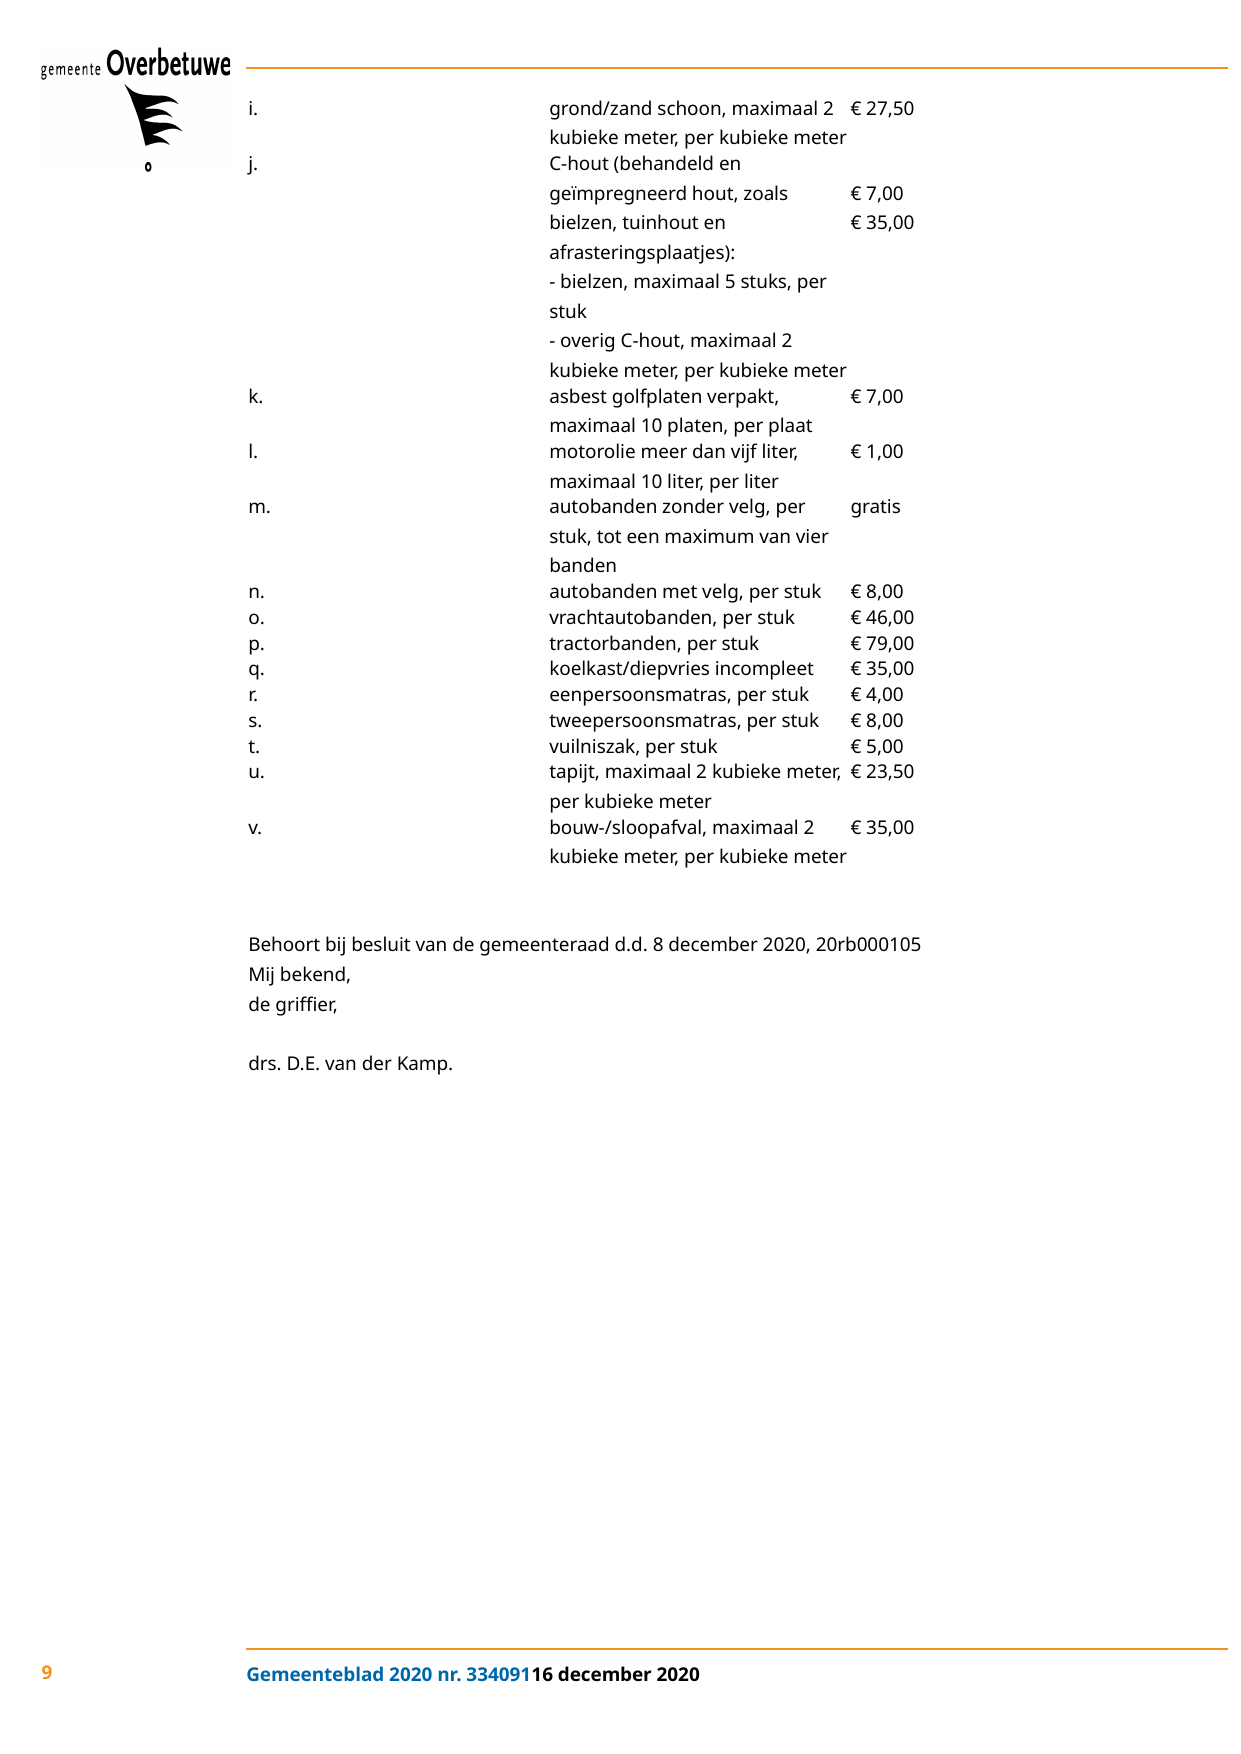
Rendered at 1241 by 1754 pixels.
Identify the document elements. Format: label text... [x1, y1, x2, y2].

table_cell motorolie meer dan vijf liter, maximaal 10 liter, per liter [549, 438, 850, 493]
table_cell eenpersoonsmatras, per stuk [549, 681, 850, 707]
table_cell € 7,00 € 35,00 [850, 150, 1152, 383]
table_cell grond/zand schoon, maximaal 2 kubieke meter, per kubieke meter [549, 95, 850, 150]
table_cell € 1,00 [850, 438, 1152, 493]
table_cell tweepersoonsmatras, per stuk [549, 707, 850, 733]
table_cell koelkast/diepvries incompleet [549, 656, 850, 681]
text Behoort bij besluit van de gemeenteraad d.d. 8 december 2020, 20rb000105 [248, 932, 1152, 957]
table_cell [248, 150, 549, 383]
table_cell vrachtautobanden, per stuk [549, 604, 850, 630]
table_cell vuilniszak, per stuk [549, 733, 850, 758]
text drs. D.E. van der Kamp. [248, 1050, 1152, 1076]
table_cell [248, 681, 549, 707]
table_cell € 35,00 [850, 656, 1152, 681]
picture [41, 47, 231, 172]
table_cell [248, 438, 549, 493]
table_cell [248, 759, 549, 814]
table_cell [248, 604, 549, 630]
table_cell autobanden zonder velg, per stuk, tot een maximum van vier banden [549, 494, 850, 578]
table_cell [248, 95, 549, 150]
text de griffier, [248, 991, 1152, 1016]
table_cell autobanden met velg, per stuk [549, 579, 850, 604]
table_cell C-hout (behandeld en geïmpregneerd hout, zoals bielzen, tuinhout en afrasteringsplaatjes): - bielzen, maximaal 5 stuks, per stuk - overig C-hout, maximaal 2 kubieke meter, per kubieke meter [549, 150, 850, 383]
table_cell tractorbanden, per stuk [549, 630, 850, 656]
table_cell [248, 494, 549, 578]
table_cell € 8,00 [850, 707, 1152, 733]
table_cell [248, 733, 549, 758]
table_cell asbest golfplaten verpakt, maximaal 10 platen, per plaat [549, 383, 850, 438]
table_cell gratis [850, 494, 1152, 578]
table_cell € 27,50 [850, 95, 1152, 150]
table_cell € 4,00 [850, 681, 1152, 707]
table_cell € 5,00 [850, 733, 1152, 758]
table_cell [248, 707, 549, 733]
table_cell € 79,00 [850, 630, 1152, 656]
table_cell [248, 383, 549, 438]
table_cell € 7,00 [850, 383, 1152, 438]
table_cell [248, 630, 549, 656]
table_cell bouw-/sloopafval, maximaal 2 kubieke meter, per kubieke meter [549, 814, 850, 869]
table_cell € 8,00 [850, 579, 1152, 604]
table_cell € 23,50 [850, 759, 1152, 814]
table_cell [248, 814, 549, 869]
text Mij bekend, [248, 961, 1152, 987]
table_cell € 35,00 [850, 814, 1152, 869]
table_cell tapijt, maximaal 2 kubieke meter, per kubieke meter [549, 759, 850, 814]
table_cell [248, 656, 549, 681]
table_cell [248, 579, 549, 604]
table_cell € 46,00 [850, 604, 1152, 630]
